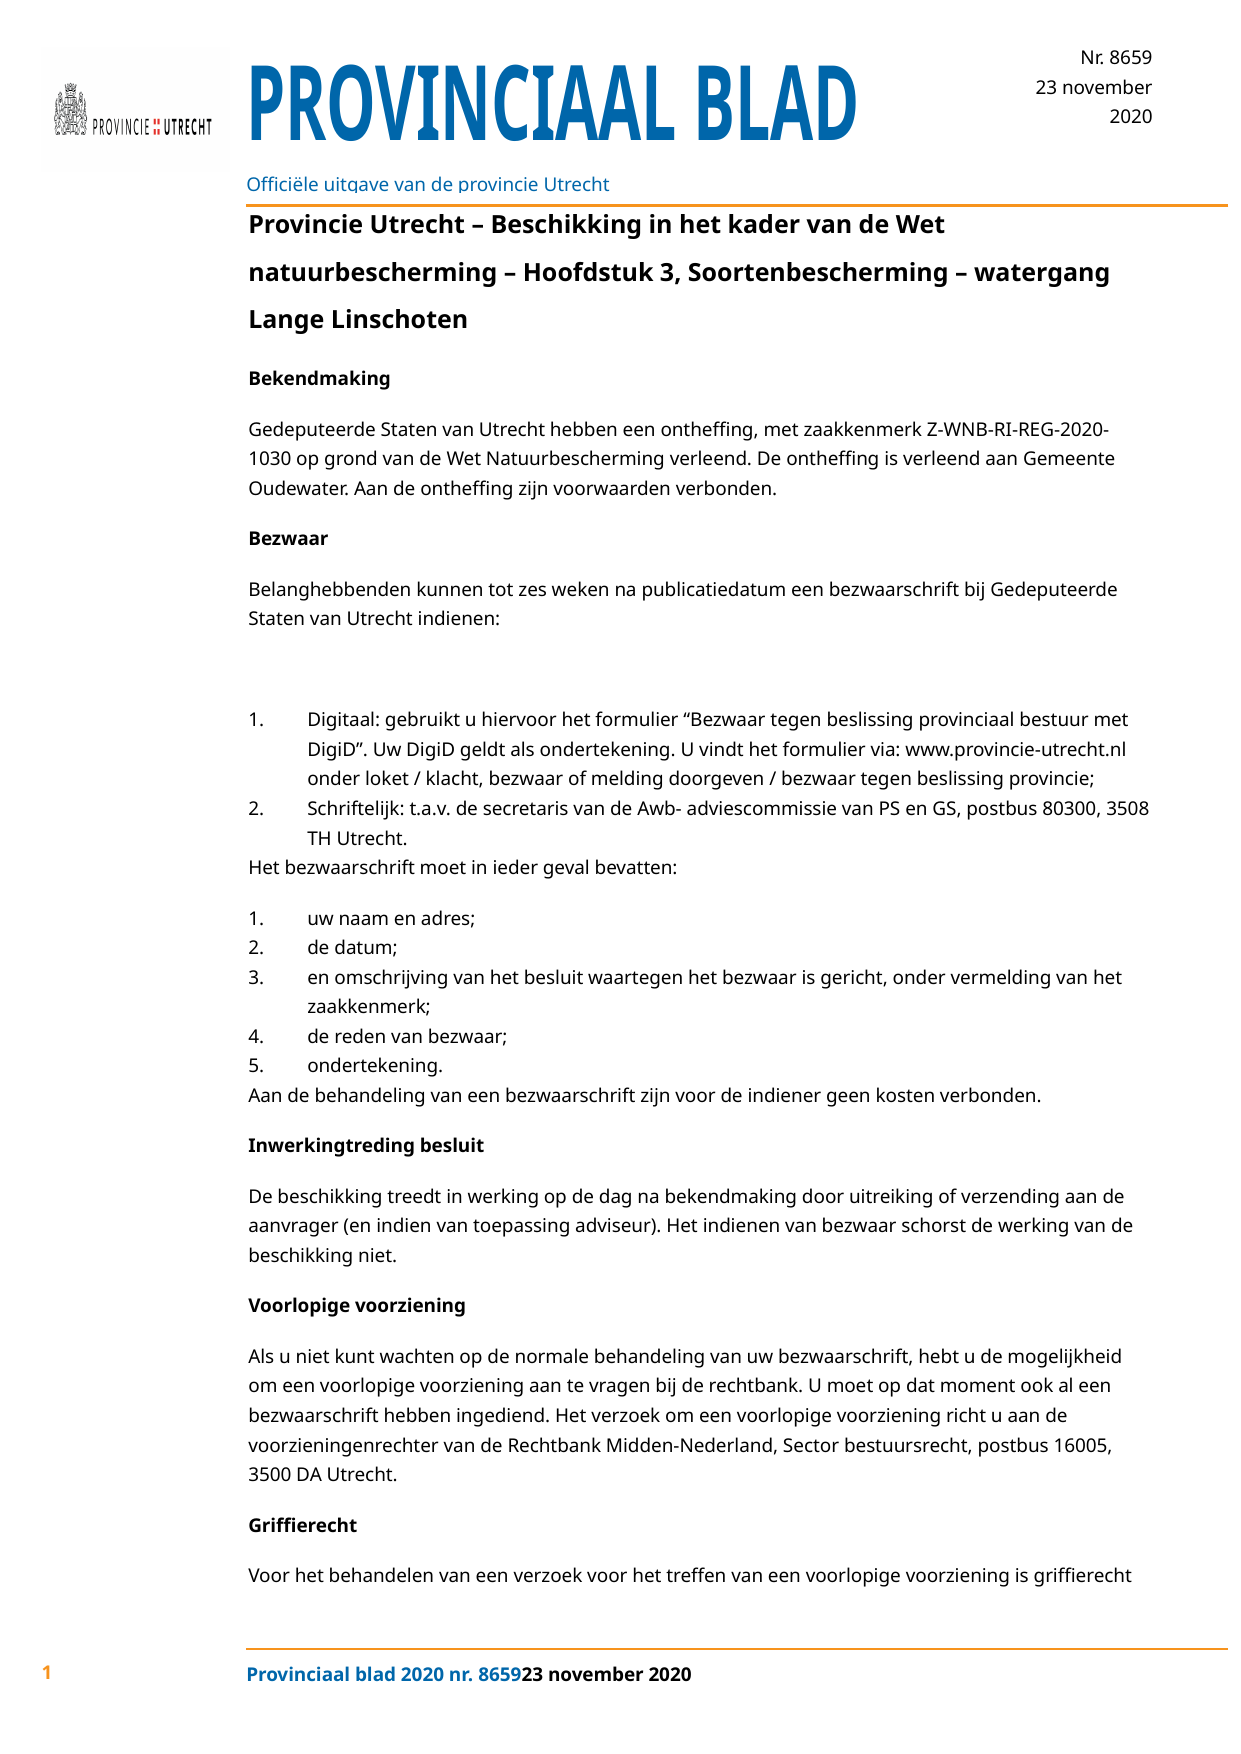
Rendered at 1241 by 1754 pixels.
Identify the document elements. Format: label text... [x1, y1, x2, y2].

list Digitaal: gebruikt u hiervoor het formulier “Bezwaar tegen beslissing provinciaal bestuur met DigiD”. Uw DigiD geldt als ondertekening. U vindt het formulier via: www.provincie-utrecht.nl onder loket / klacht, bezwaar of melding doorgeven / bezwaar tegen beslissing provincie; [248, 706, 1152, 791]
list uw naam en adres; [248, 905, 1152, 930]
text Het bezwaarschrift moet in ieder geval bevatten: [248, 854, 1152, 880]
list de reden van bezwaar; [248, 1023, 1152, 1049]
text Voor het behandelen van een verzoek voor het treffen van een voorlopige voorziening is griffierecht [248, 1562, 1152, 1588]
text Bezwaar [248, 526, 1152, 551]
text Inwerkingtreding besluit [248, 1133, 1152, 1158]
text Voorlopige voorziening [248, 1293, 1152, 1318]
list Schriftelijk: t.a.v. de secretaris van de Awb- adviescommissie van PS en GS, postbus 80300, 3508 TH Utrecht. [248, 795, 1152, 850]
text Als u niet kunt wachten op de normale behandeling van uw bezwaarschrift, hebt u de mogelijkheid om een voorlopige voorziening aan te vragen bij de rechtbank. U moet op dat moment ook al een bezwaarschrift hebben ingediend. Het verzoek om een voorlopige voorziening richt u aan de voorzieningenrechter van de Rechtbank Midden-Nederland, Sector bestuursrecht, postbus 16005, 3500 DA Utrecht. [248, 1343, 1152, 1487]
text Bekendmaking [248, 366, 1152, 391]
text De beschikking treedt in werking op de dag na bekendmaking door uitreiking of verzending aan de aanvrager (en indien van toepassing adviseur). Het indienen van bezwaar schorst de werking van de beschikking niet. [248, 1183, 1152, 1268]
list en omschrijving van het besluit waartegen het bezwaar is gericht, onder vermelding van het zaakkenmerk; [248, 964, 1152, 1019]
text Belanghebbenden kunnen tot zes weken na publicatiedatum een bezwaarschrift bij Gedeputeerde Staten van Utrecht indienen: [248, 576, 1152, 631]
text Gedeputeerde Staten van Utrecht hebben een ontheffing, met zaakkenmerk Z-WNB-RI-REG-2020-1030 op grond van de Wet Natuurbescherming verleend. De ontheffing is verleend aan Gemeente Oudewater. Aan de ontheffing zijn voorwaarden verbonden. [248, 416, 1152, 501]
text Provincie Utrecht – Beschikking in het kader van de Wet natuurbescherming – Hoofdstuk 3, Soortenbescherming – watergang Lange Linschoten [248, 207, 1152, 336]
text Griffierecht [248, 1512, 1152, 1537]
picture [41, 47, 231, 172]
text Aan de behandeling van een bezwaarschrift zijn voor de indiener geen kosten verbonden. [248, 1082, 1152, 1108]
list ondertekening. [248, 1053, 1152, 1078]
list de datum; [248, 934, 1152, 960]
